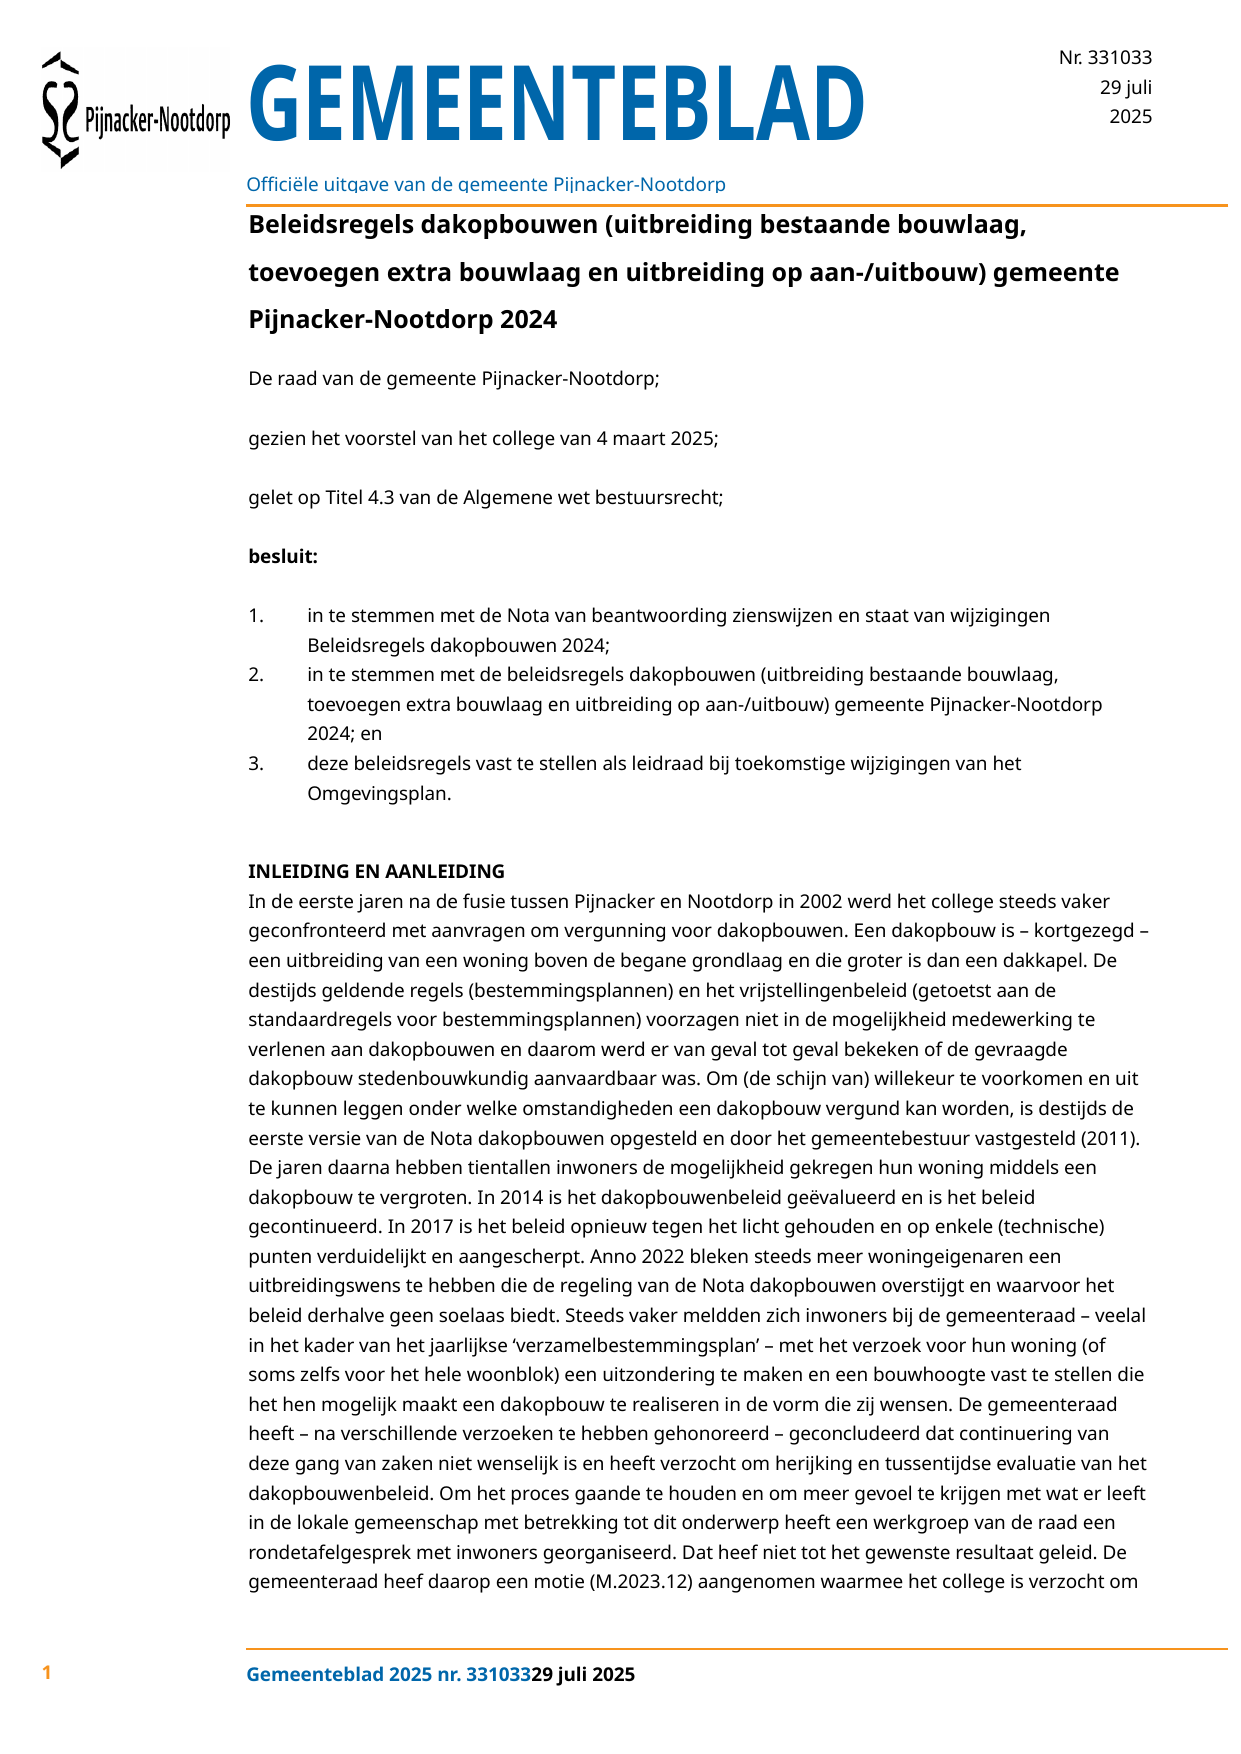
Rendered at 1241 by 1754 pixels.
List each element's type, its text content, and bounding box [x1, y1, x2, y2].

text besluit: [248, 543, 1152, 569]
text gelet op Titel 4.3 van de Algemene wet bestuursrecht; [248, 484, 1152, 509]
picture [41, 47, 231, 172]
text gezien het voorstel van het college van 4 maart 2025; [248, 425, 1152, 450]
list in te stemmen met de Nota van beantwoording zienswijzen en staat van wijzigingen Beleidsregels dakopbouwen 2024; [248, 602, 1152, 657]
text De raad van de gemeente Pijnacker-Nootdorp; [248, 366, 1152, 391]
list in te stemmen met de beleidsregels dakopbouwen (uitbreiding bestaande bouwlaag, toevoegen extra bouwlaag en uitbreiding op aan-/uitbouw) gemeente Pijnacker-Nootdorp 2024; en [248, 661, 1152, 746]
text Beleidsregels dakopbouwen (uitbreiding bestaande bouwlaag, toevoegen extra bouwlaag en uitbreiding op aan-/uitbouw) gemeente Pijnacker-Nootdorp 2024 [248, 207, 1152, 336]
list deze beleidsregels vast te stellen als leidraad bij toekomstige wijzigingen van het Omgevingsplan. [248, 750, 1152, 805]
text De jaren daarna hebben tientallen inwoners de mogelijkheid gekregen hun woning middels een dakopbouw te vergroten. In 2014 is het dakopbouwenbeleid geëvalueerd en is het beleid gecontinueerd. In 2017 is het beleid opnieuw tegen het licht gehouden en op enkele (technische) punten verduidelijkt en aangescherpt. Anno 2022 bleken steeds meer woningeigenaren een uitbreidingswens te hebben die de regeling van de Nota dakopbouwen overstijgt en waarvoor het beleid derhalve geen soelaas biedt. Steeds vaker meldden zich inwoners bij de gemeenteraad – veelal in het kader van het jaarlijkse ‘verzamelbestemmingsplan’ – met het verzoek voor hun woning (of soms zelfs voor het hele woonblok) een uitzondering te maken en een bouwhoogte vast te stellen die het hen mogelijk maakt een dakopbouw te realiseren in de vorm die zij wensen. De gemeenteraad heeft – na verschillende verzoeken te hebben gehonoreerd – geconcludeerd dat continuering van deze gang van zaken niet wenselijk is en heeft verzocht om herijking en tussentijdse evaluatie van het dakopbouwenbeleid. Om het proces gaande te houden en om meer gevoel te krijgen met wat er leeft in de lokale gemeenschap met betrekking tot dit onderwerp heeft een werkgroep van de raad een rondetafelgesprek met inwoners georganiseerd. Dat heef niet tot het gewenste resultaat geleid. De gemeenteraad heef daarop een motie (M.2023.12) aangenomen waarmee het college is verzocht om [248, 1154, 1152, 1594]
text In de eerste jaren na de fusie tussen Pijnacker en Nootdorp in 2002 werd het college steeds vaker geconfronteerd met aanvragen om vergunning voor dakopbouwen. Een dakopbouw is – kortgezegd – een uitbreiding van een woning boven de begane grondlaag en die groter is dan een dakkapel. De destijds geldende regels (bestemmingsplannen) en het vrijstellingenbeleid (getoetst aan de standaardregels voor bestemmingsplannen) voorzagen niet in de mogelijkheid medewerking te verlenen aan dakopbouwen en daarom werd er van geval tot geval bekeken of de gevraagde dakopbouw stedenbouwkundig aanvaardbaar was. Om (de schijn van) willekeur te voorkomen en uit te kunnen leggen onder welke omstandigheden een dakopbouw vergund kan worden, is destijds de eerste versie van de Nota dakopbouwen opgesteld en door het gemeentebestuur vastgesteld (2011). [248, 888, 1152, 1151]
text INLEIDING EN AANLEIDING [248, 858, 1152, 884]
